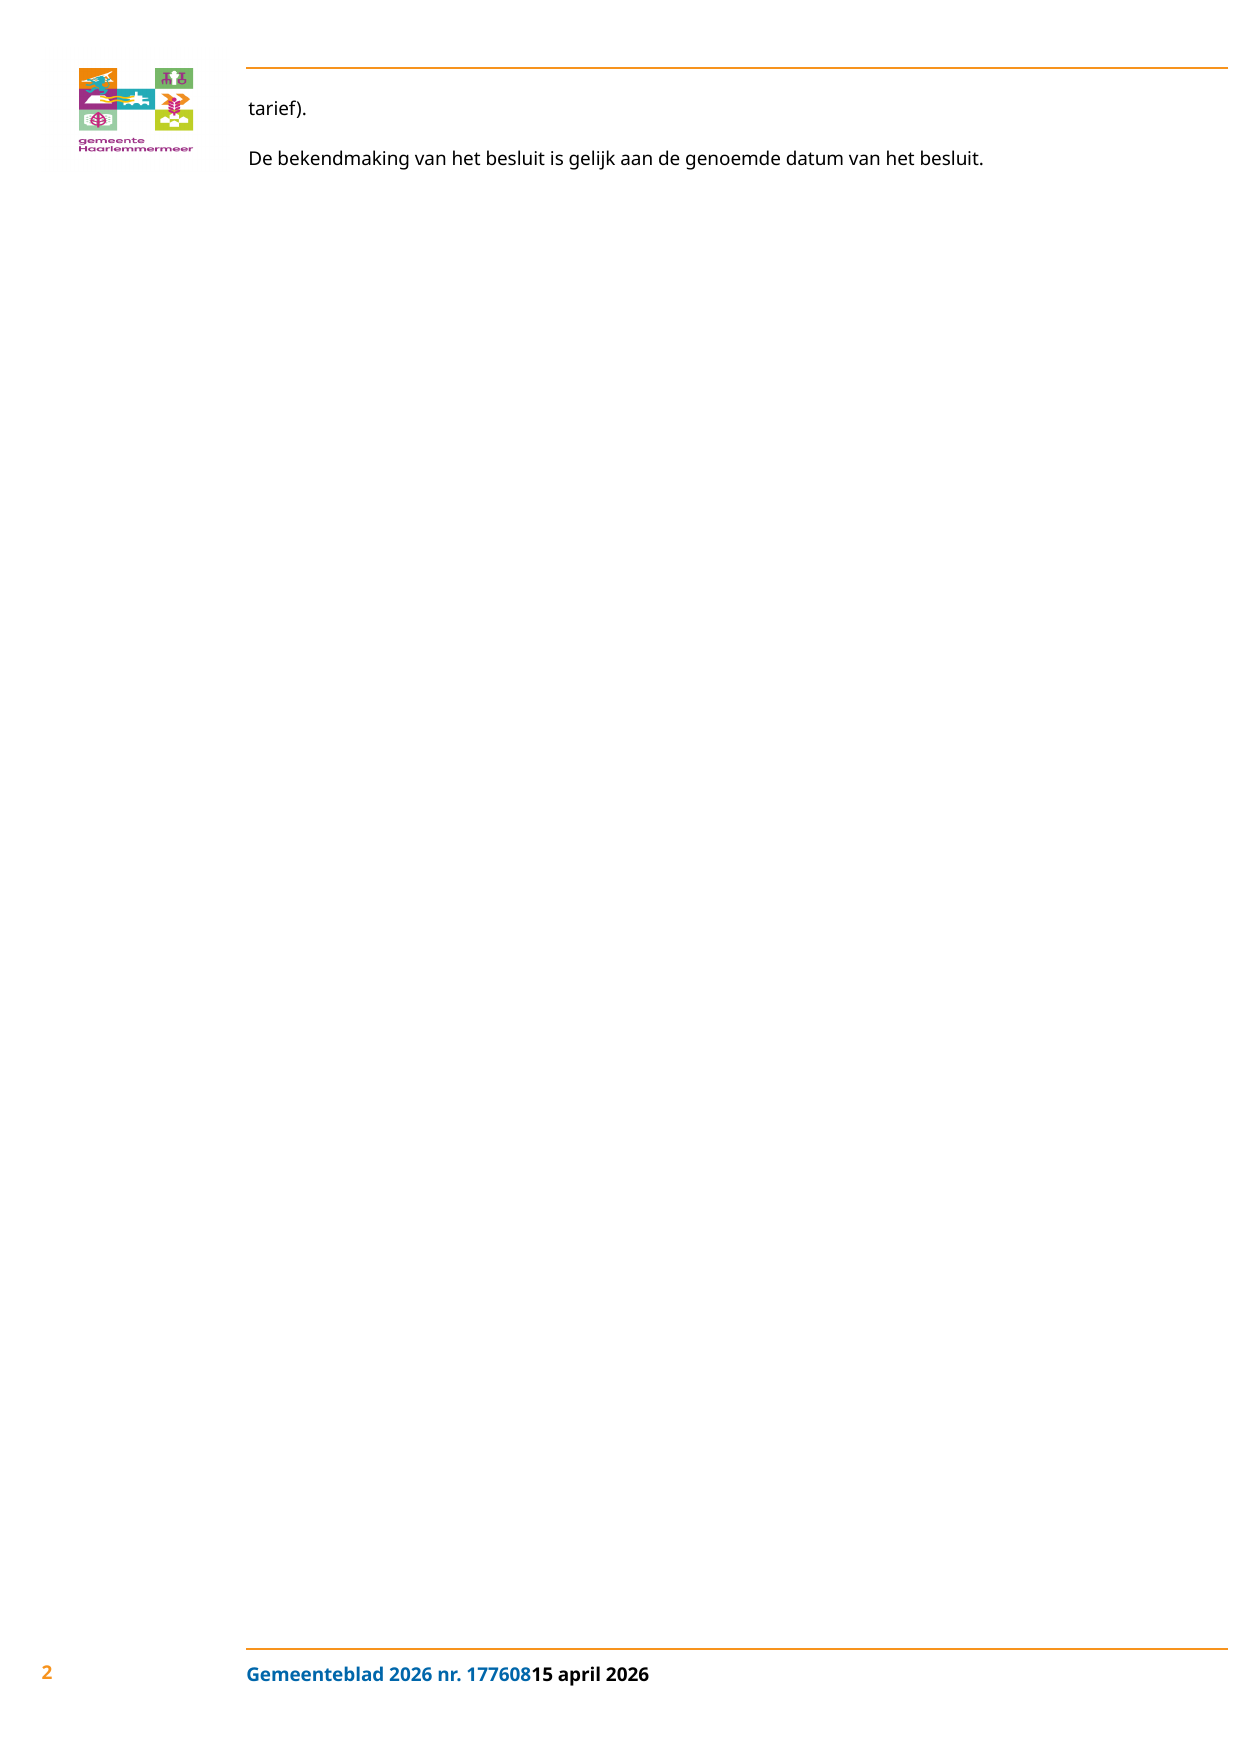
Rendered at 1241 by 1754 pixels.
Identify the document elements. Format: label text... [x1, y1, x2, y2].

text De bekendmaking van het besluit is gelijk aan de genoemde datum van het besluit. [248, 145, 1152, 171]
picture [41, 47, 231, 172]
text tarief). [248, 95, 1152, 121]
